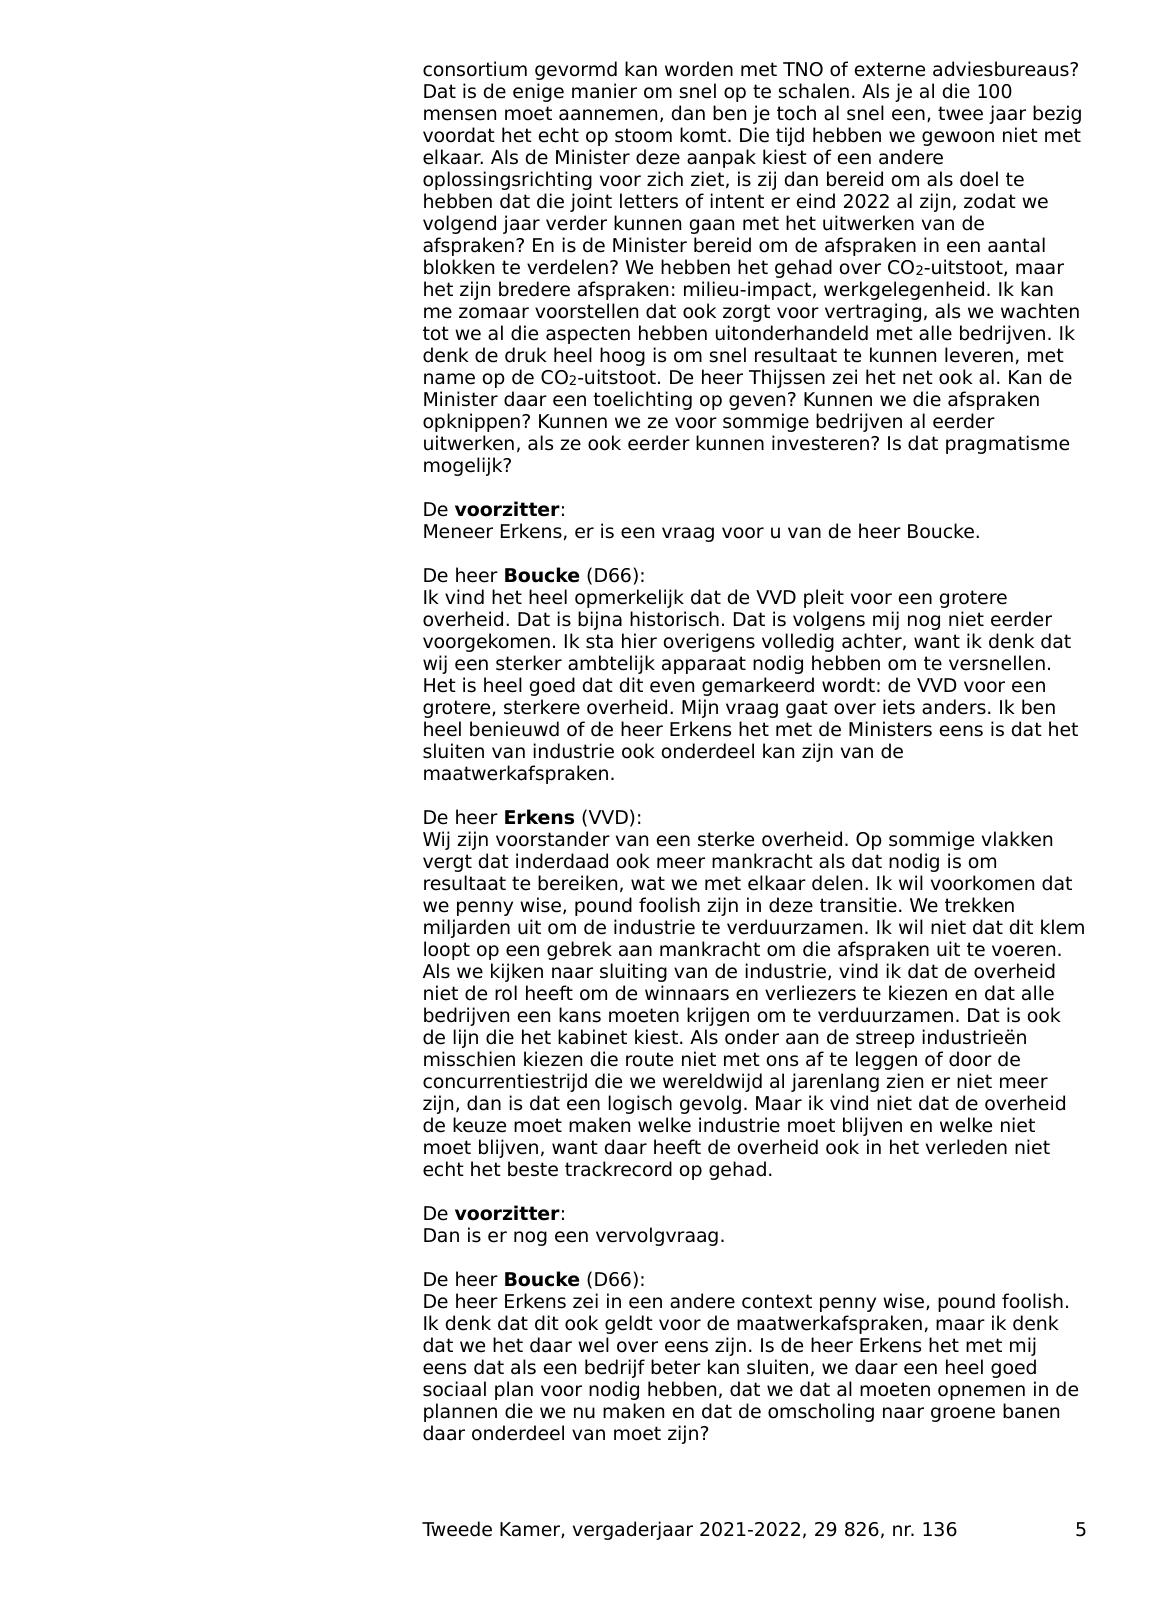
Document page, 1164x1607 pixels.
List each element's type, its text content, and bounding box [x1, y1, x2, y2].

text Meneer Erkens, er is een vraag voor u van de heer Boucke. [422, 521, 1087, 543]
text De voorzitter: [422, 1203, 1087, 1225]
text Ik vind het heel opmerkelijk dat de VVD pleit voor een grotere overheid. Dat is bijna historisch. Dat is volgens mij nog niet eerder voorgekomen. Ik sta hier overigens volledig achter, want ik denk dat wij een sterker ambtelijk apparaat nodig hebben om te versnellen. Het is heel goed dat dit even gemarkeerd wordt: de VVD voor een grotere, sterkere overheid. Mijn vraag gaat over iets anders. Ik ben heel benieuwd of de heer Erkens het met de Ministers eens is dat het sluiten van industrie ook onderdeel kan zijn van de maatwerkafspraken. [422, 587, 1087, 785]
text De heer Erkens zei in een andere context penny wise, pound foolish. Ik denk dat dit ook geldt voor de maatwerkafspraken, maar ik denk dat we het daar wel over eens zijn. Is de heer Erkens het met mij eens dat als een bedrijf beter kan sluiten, we daar een heel goed sociaal plan voor nodig hebben, dat we dat al moeten opnemen in de plannen die we nu maken en dat de omscholing naar groene banen daar onderdeel van moet zijn? [422, 1291, 1087, 1445]
text De heer Boucke (D66): [422, 1269, 1087, 1291]
text De heer Boucke (D66): [422, 565, 1087, 587]
text consortium gevormd kan worden met TNO of externe adviesbureaus? Dat is de enige manier om snel op te schalen. Als je al die 100 mensen moet aannemen, dan ben je toch al snel een, twee jaar bezig voordat het echt op stoom komt. Die tijd hebben we gewoon niet met elkaar. Als de Minister deze aanpak kiest of een andere oplossingsrichting voor zich ziet, is zij dan bereid om als doel te hebben dat die joint letters of intent er eind 2022 al zijn, zodat we volgend jaar verder kunnen gaan met het uitwerken van de afspraken? En is de Minister bereid om de afspraken in een aantal blokken te verdelen? We hebben het gehad over CO2-uitstoot, maar het zijn bredere afspraken: milieu-impact, werkgelegenheid. Ik kan me zomaar voorstellen dat ook zorgt voor vertraging, als we wachten tot we al die aspecten hebben uitonderhandeld met alle bedrijven. Ik denk de druk heel hoog is om snel resultaat te kunnen leveren, met name op de CO2-uitstoot. De heer Thijssen zei het net ook al. Kan de Minister daar een toelichting op geven? Kunnen we die afspraken opknippen? Kunnen we ze voor sommige bedrijven al eerder uitwerken, als ze ook eerder kunnen investeren? Is dat pragmatisme mogelijk? [422, 59, 1087, 477]
text De heer Erkens (VVD): [422, 807, 1087, 829]
text Wij zijn voorstander van een sterke overheid. Op sommige vlakken vergt dat inderdaad ook meer mankracht als dat nodig is om resultaat te bereiken, wat we met elkaar delen. Ik wil voorkomen dat we penny wise, pound foolish zijn in deze transitie. We trekken miljarden uit om de industrie te verduurzamen. Ik wil niet dat dit klem loopt op een gebrek aan mankracht om die afspraken uit te voeren. Als we kijken naar sluiting van de industrie, vind ik dat de overheid niet de rol heeft om de winnaars en verliezers te kiezen en dat alle bedrijven een kans moeten krijgen om te verduurzamen. Dat is ook de lijn die het kabinet kiest. Als onder aan de streep industrieën misschien kiezen die route niet met ons af te leggen of door de concurrentiestrijd die we wereldwijd al jarenlang zien er niet meer zijn, dan is dat een logisch gevolg. Maar ik vind niet dat de overheid de keuze moet maken welke industrie moet blijven en welke niet moet blijven, want daar heeft de overheid ook in het verleden niet echt het beste trackrecord op gehad. [422, 829, 1087, 1181]
text De voorzitter: [422, 499, 1087, 521]
text Dan is er nog een vervolgvraag. [422, 1225, 1087, 1247]
